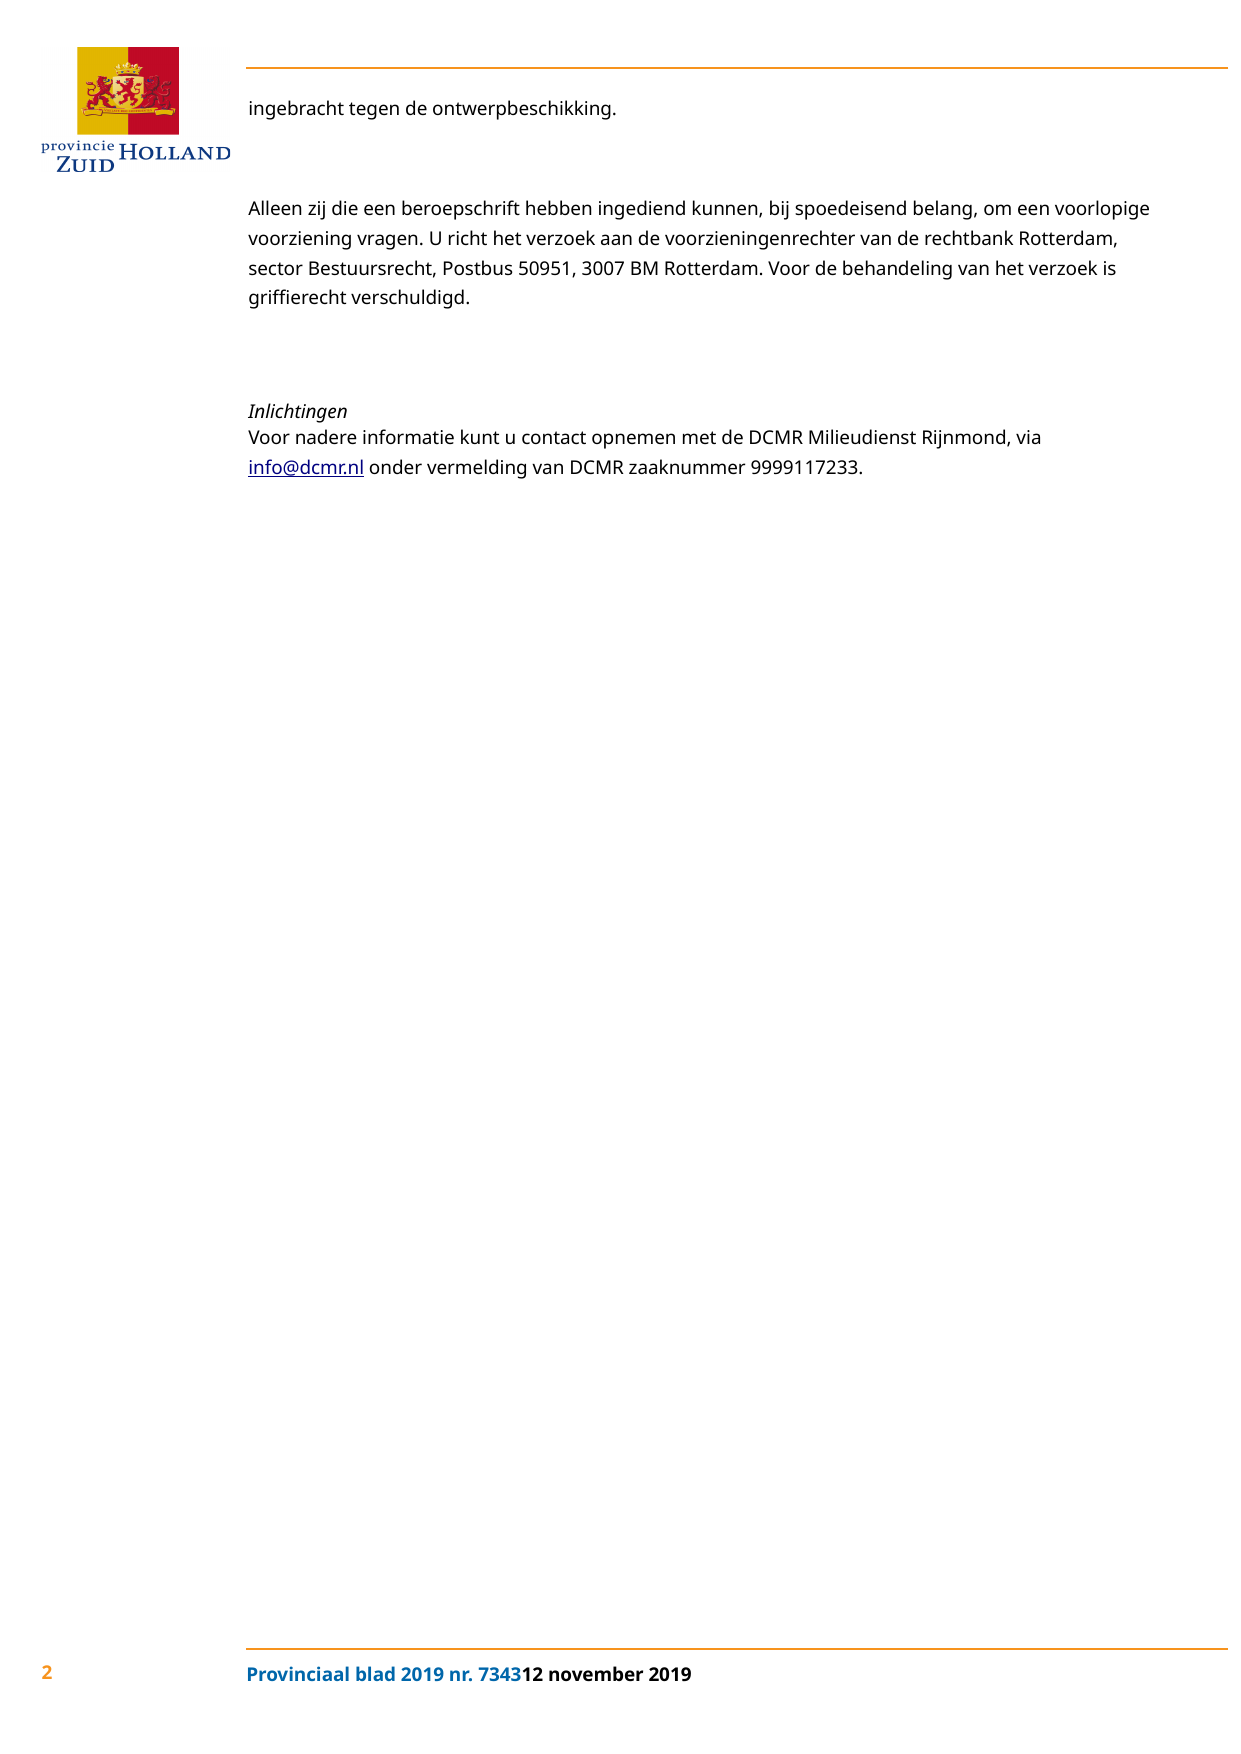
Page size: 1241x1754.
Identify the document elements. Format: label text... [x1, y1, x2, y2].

text Voor nadere informatie kunt u contact opnemen met de DCMR Milieudienst Rijnmond, via info@dcmr.nl onder vermelding van DCMR zaaknummer 9999117233. [248, 424, 1152, 480]
text Inlichtingen [248, 399, 1152, 424]
text Alleen zij die een beroepschrift hebben ingediend kunnen, bij spoedeisend belang, om een voorlopige voorziening vragen. U richt het verzoek aan de voorzieningenrechter van de rechtbank Rotterdam, sector Bestuursrecht, Postbus 50951, 3007 BM Rotterdam. Voor de behandeling van het verzoek is griffierecht verschuldigd. [248, 196, 1152, 310]
picture [41, 47, 231, 172]
text ingebracht tegen de ontwerpbeschikking. [248, 95, 1152, 121]
